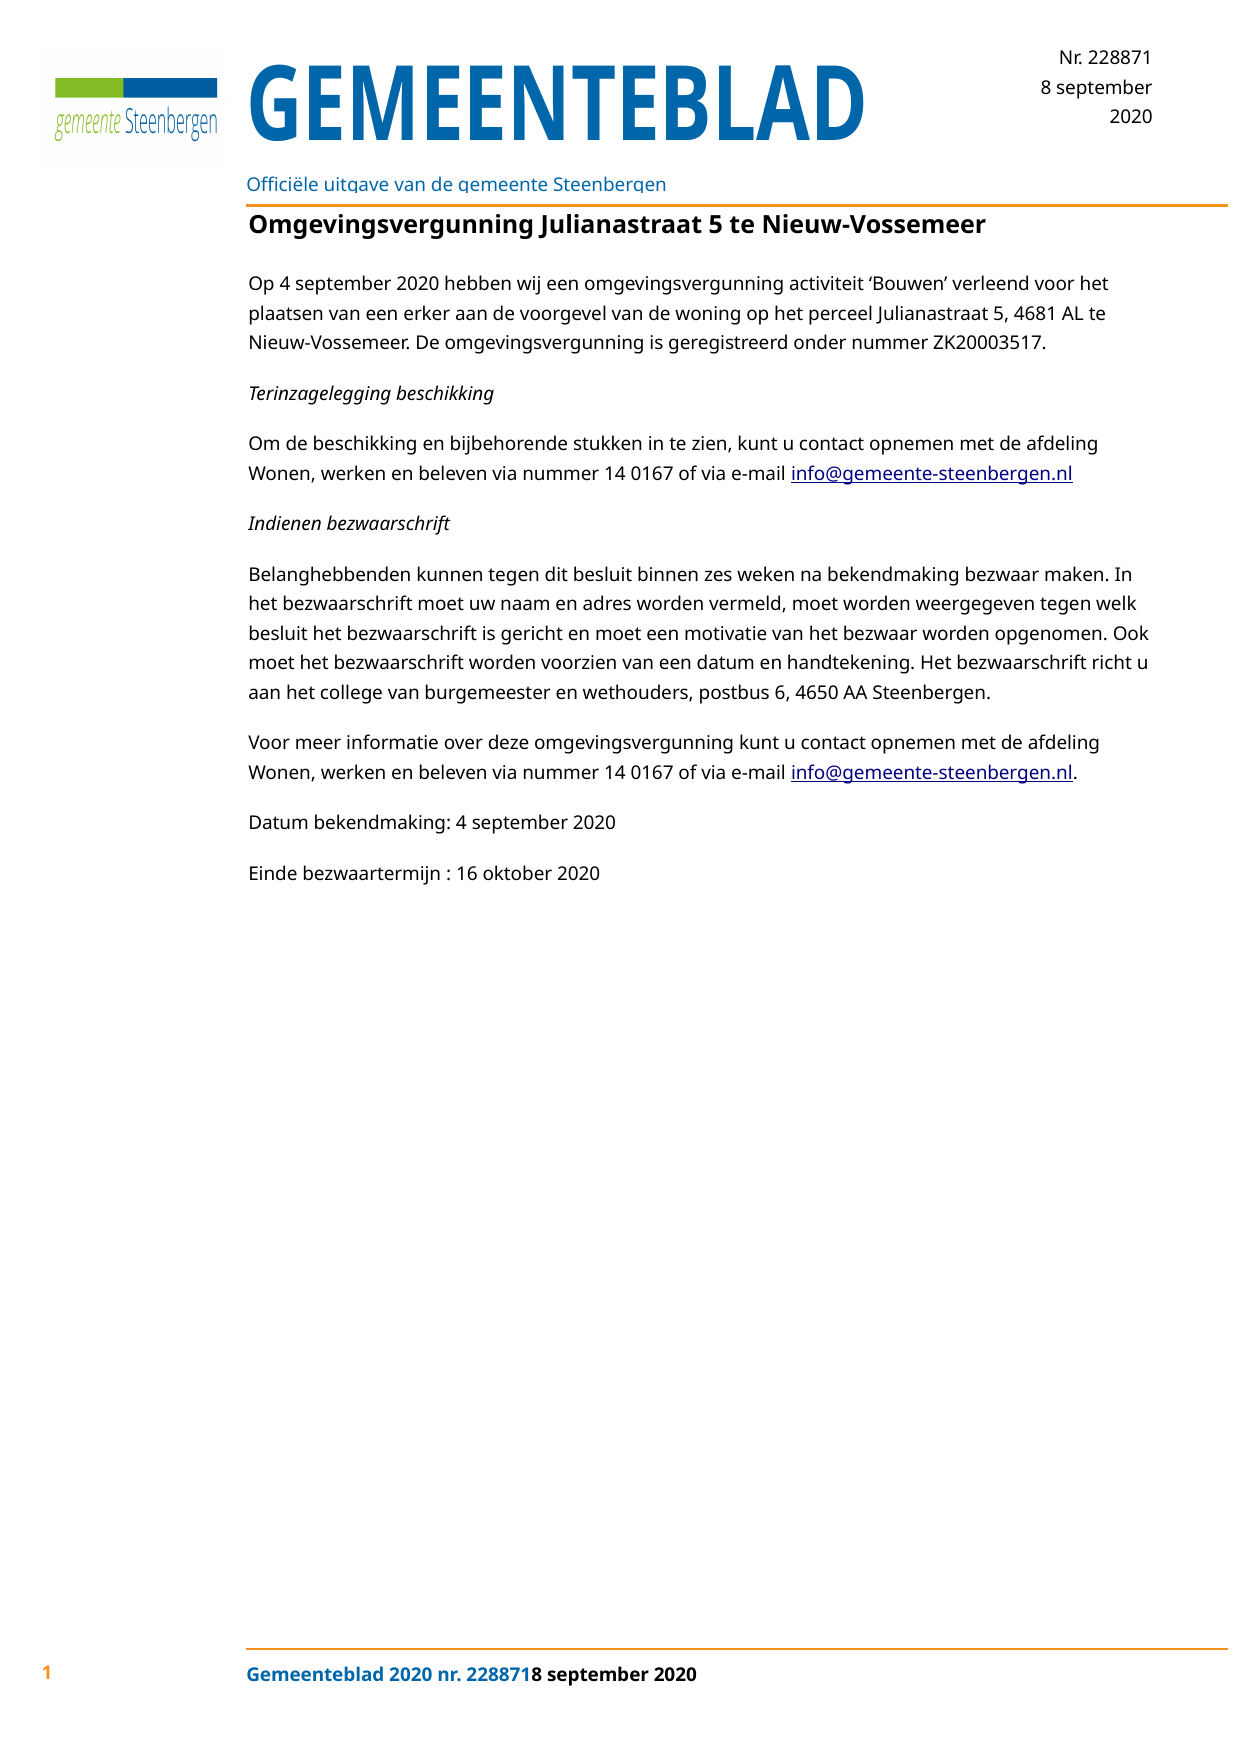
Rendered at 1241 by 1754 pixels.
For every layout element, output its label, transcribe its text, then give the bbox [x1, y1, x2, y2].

text Omgevingsvergunning Julianastraat 5 te Nieuw-Vossemeer [248, 207, 1152, 241]
picture [41, 47, 231, 172]
text Belanghebbenden kunnen tegen dit besluit binnen zes weken na bekendmaking bezwaar maken. In het bezwaarschrift moet uw naam en adres worden vermeld, moet worden weergegeven tegen welk besluit het bezwaarschrift is gericht en moet een motivatie van het bezwaar worden opgenomen. Ook moet het bezwaarschrift worden voorzien van een datum en handtekening. Het bezwaarschrift richt u aan het college van burgemeester en wethouders, postbus 6, 4650 AA Steenbergen. [248, 561, 1152, 705]
text Op 4 september 2020 hebben wij een omgevingsvergunning activiteit ‘Bouwen’ verleend voor het plaatsen van een erker aan de voorgevel van de woning op het perceel Julianastraat 5, 4681 AL te Nieuw-Vossemeer. De omgevingsvergunning is geregistreerd onder nummer ZK20003517. [248, 270, 1152, 355]
text Einde bezwaartermijn : 16 oktober 2020 [248, 860, 1152, 886]
text Datum bekendmaking: 4 september 2020 [248, 809, 1152, 835]
text Indienen bezwaarschrift [248, 510, 1152, 536]
text Terinzagelegging beschikking [248, 380, 1152, 406]
text Om de beschikking en bijbehorende stukken in te zien, kunt u contact opnemen met de afdeling Wonen, werken en beleven via nummer 14 0167 of via e-mail info@gemeente-steenbergen.nl [248, 430, 1152, 486]
text Voor meer informatie over deze omgevingsvergunning kunt u contact opnemen met de afdeling Wonen, werken en beleven via nummer 14 0167 of via e-mail info@gemeente-steenbergen.nl. [248, 729, 1152, 785]
